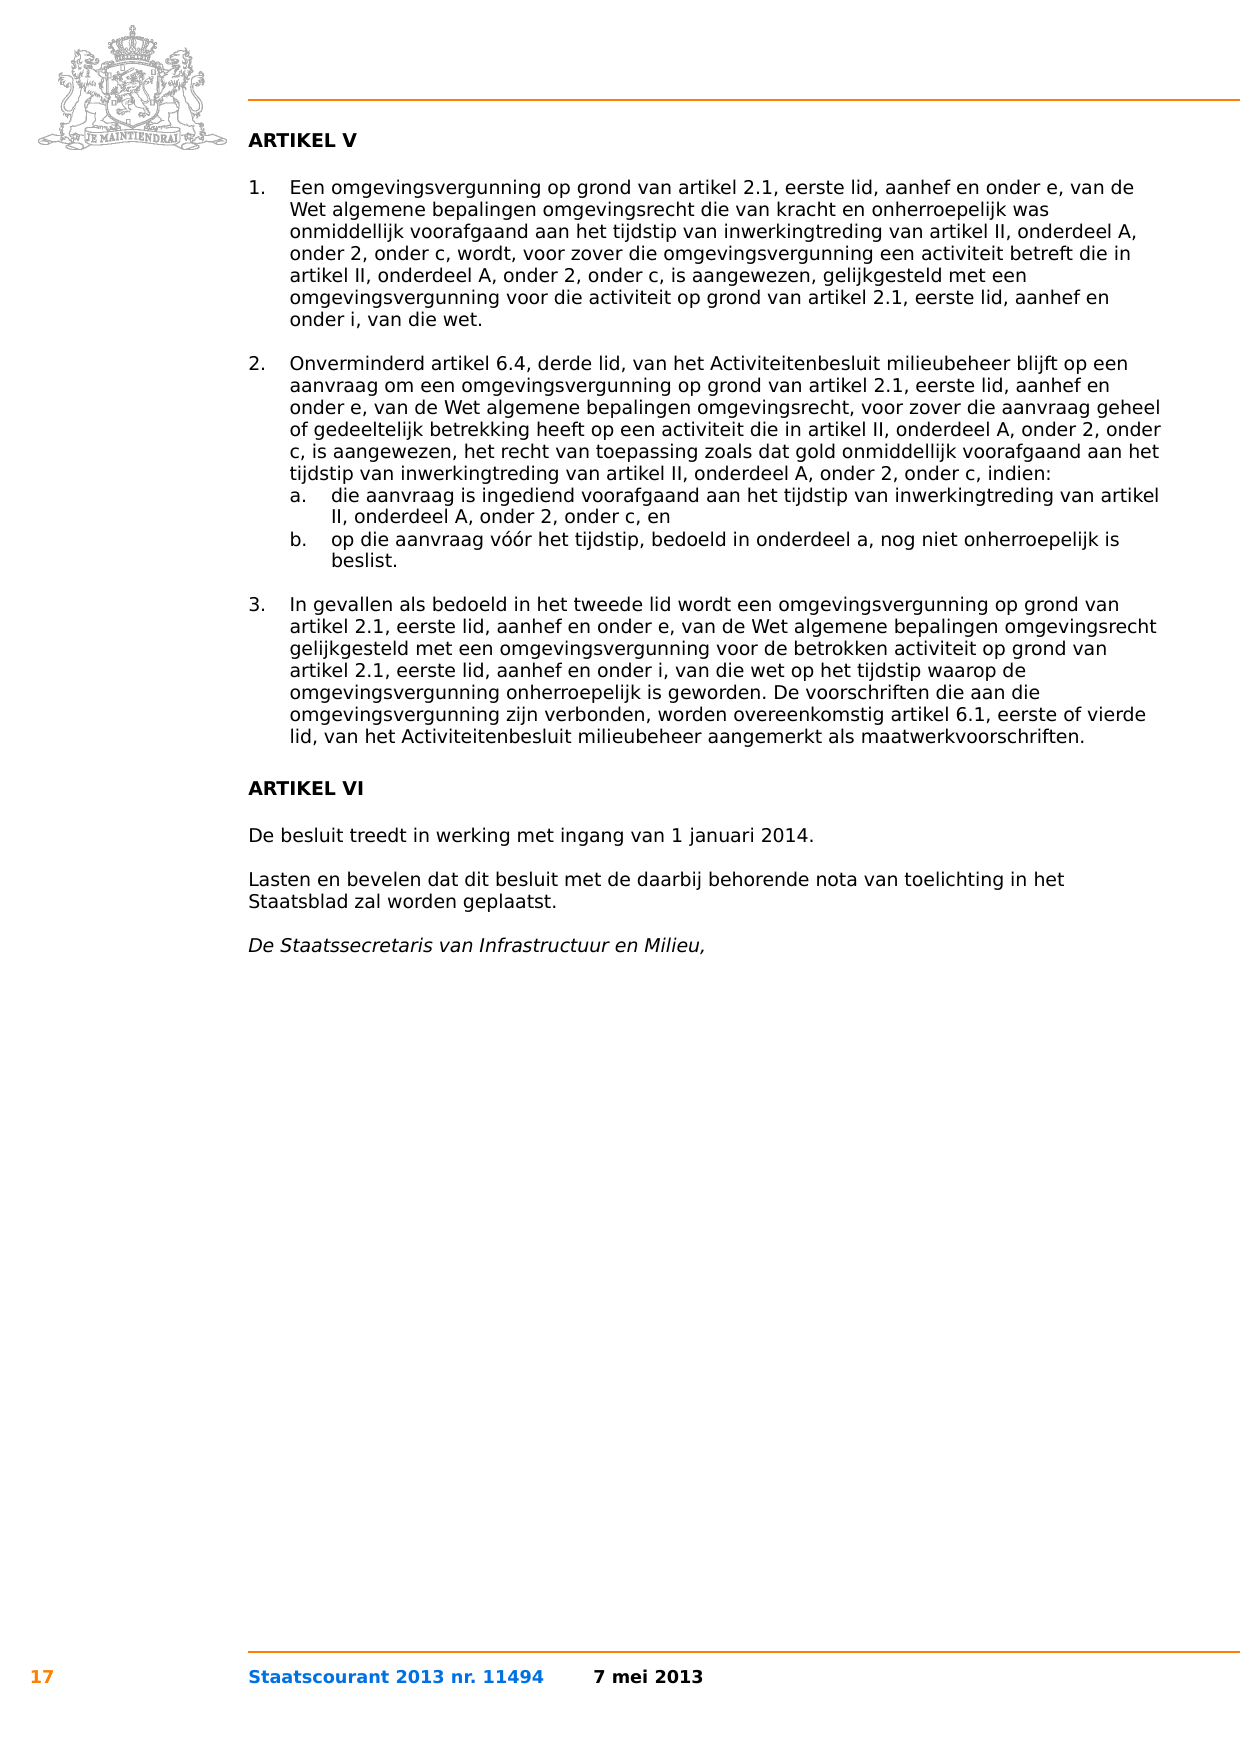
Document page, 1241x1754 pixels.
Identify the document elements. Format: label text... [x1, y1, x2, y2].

text a. die aanvraag is ingediend voorafgaand aan het tijdstip van inwerkingtreding van artikel II, onderdeel A, onder 2, onder c, en [289, 484, 1163, 528]
picture [38, 25, 227, 150]
text 3. In gevallen als bedoeld in het tweede lid wordt een omgevingsvergunning op grond van artikel 2.1, eerste lid, aanhef en onder e, van de Wet algemene bepalingen omgevingsrecht gelijkgesteld met een omgevingsvergunning voor de betrokken activiteit op grond van artikel 2.1, eerste lid, aanhef en onder i, van die wet op het tijdstip waarop de omgevingsvergunning onherroepelijk is geworden. De voorschriften die aan die omgevingsvergunning zijn verbonden, worden overeenkomstig artikel 6.1, eerste of vierde lid, van het Activiteitenbesluit milieubeheer aangemerkt als maatwerkvoorschriften. [248, 594, 1163, 748]
text b. op die aanvraag vóór het tijdstip, bedoeld in onderdeel a, nog niet onherroepelijk is beslist. [289, 528, 1163, 572]
text Lasten en bevelen dat dit besluit met de daarbij behorende nota van toelichting in het Staatsblad zal worden geplaatst. [248, 869, 1163, 913]
subtitle ARTIKEL VI [248, 778, 1163, 800]
text 2. Onverminderd artikel 6.4, derde lid, van het Activiteitenbesluit milieubeheer blijft op een aanvraag om een omgevingsvergunning op grond van artikel 2.1, eerste lid, aanhef en onder e, van de Wet algemene bepalingen omgevingsrecht, voor zover die aanvraag geheel of gedeeltelijk betrekking heeft op een activiteit die in artikel II, onderdeel A, onder 2, onder c, is aangewezen, het recht van toepassing zoals dat gold onmiddellijk voorafgaand aan het tijdstip van inwerkingtreding van artikel II, onderdeel A, onder 2, onder c, indien: [248, 353, 1163, 484]
text De besluit treedt in werking met ingang van 1 januari 2014. [248, 825, 1163, 847]
subtitle ARTIKEL V [248, 130, 1163, 152]
text 1. Een omgevingsvergunning op grond van artikel 2.1, eerste lid, aanhef en onder e, van de Wet algemene bepalingen omgevingsrecht die van kracht en onherroepelijk was onmiddellijk voorafgaand aan het tijdstip van inwerkingtreding van artikel II, onderdeel A, onder 2, onder c, wordt, voor zover die omgevingsvergunning een activiteit betreft die in artikel II, onderdeel A, onder 2, onder c, is aangewezen, gelijkgesteld met een omgevingsvergunning voor die activiteit op grond van artikel 2.1, eerste lid, aanhef en onder i, van die wet. [248, 177, 1163, 331]
text De Staatssecretaris van Infrastructuur en Milieu, [248, 935, 1163, 957]
